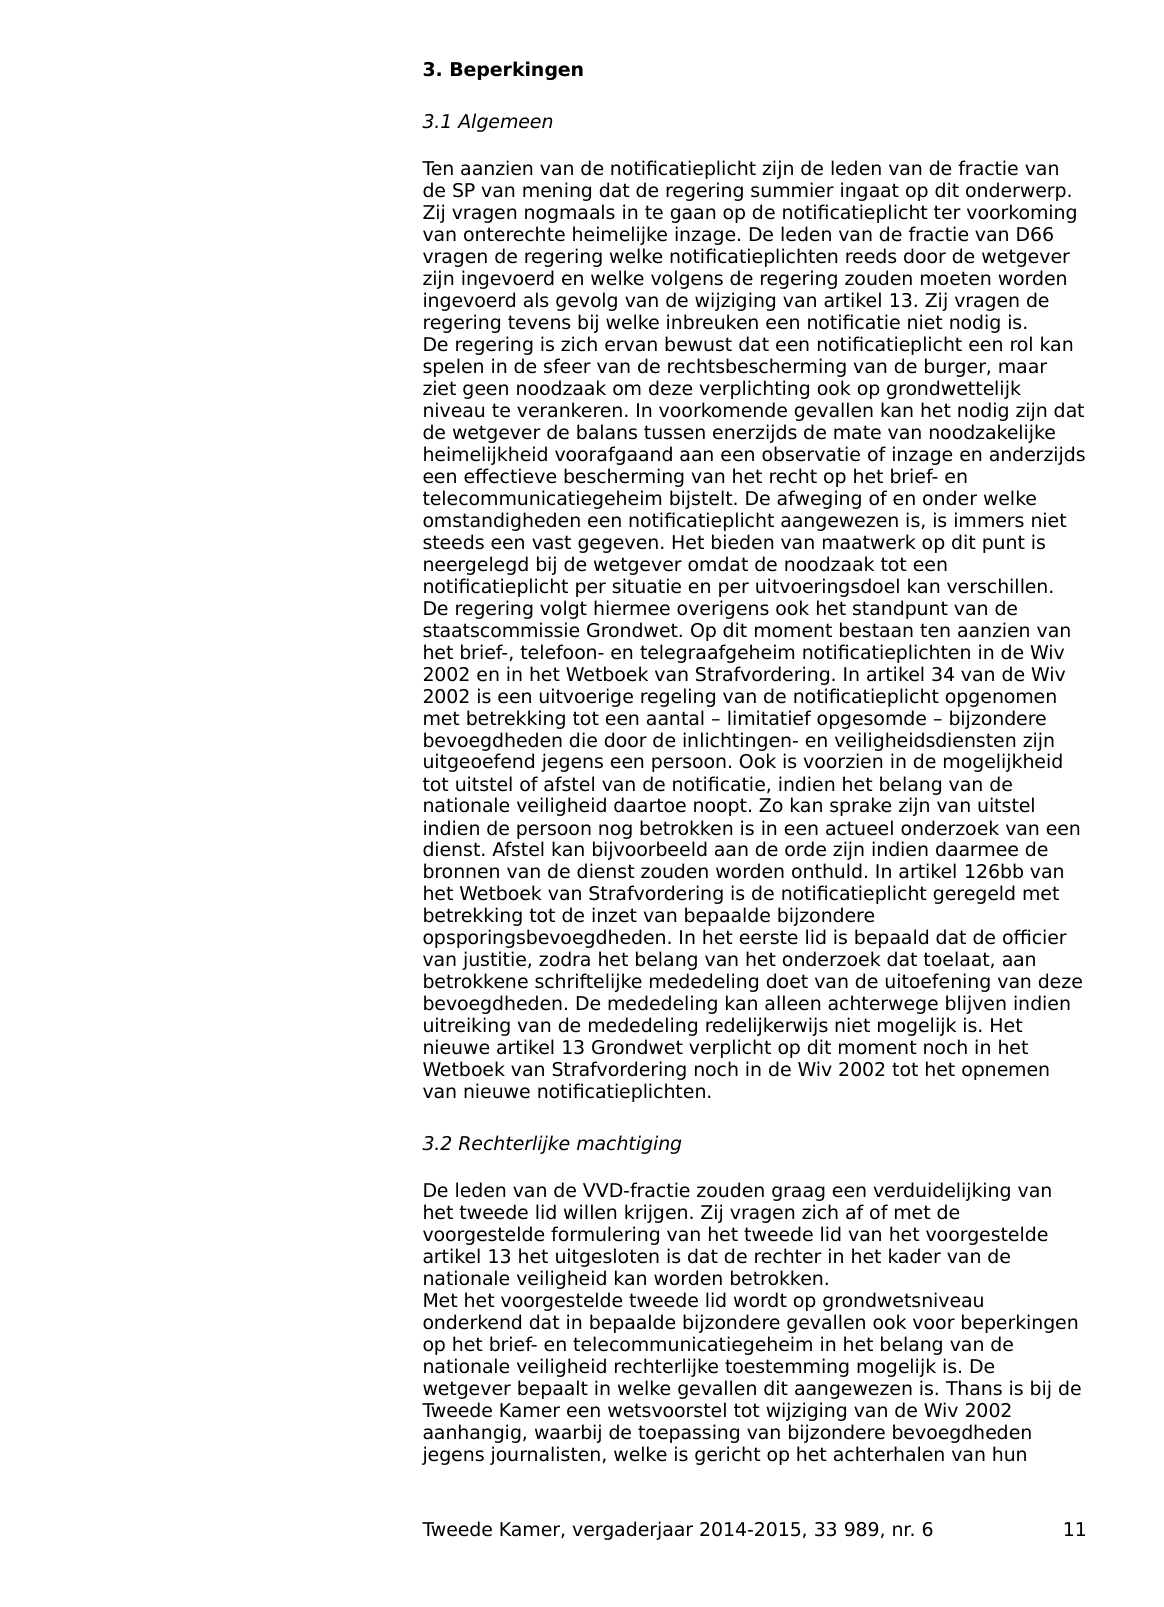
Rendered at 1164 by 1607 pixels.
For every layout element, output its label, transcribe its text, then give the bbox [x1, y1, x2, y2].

text Ten aanzien van de notificatieplicht zijn de leden van de fractie van de SP van mening dat de regering summier ingaat op dit onderwerp. Zij vragen nogmaals in te gaan op de notificatieplicht ter voorkoming van onterechte heimelijke inzage. De leden van de fractie van D66 vragen de regering welke notificatieplichten reeds door de wetgever zijn ingevoerd en welke volgens de regering zouden moeten worden ingevoerd als gevolg van de wijziging van artikel 13. Zij vragen de regering tevens bij welke inbreuken een notificatie niet nodig is. [422, 158, 1087, 334]
subtitle 3. Beperkingen [422, 59, 1087, 81]
text De regering is zich ervan bewust dat een notificatieplicht een rol kan spelen in de sfeer van de rechtsbescherming van de burger, maar ziet geen noodzaak om deze verplichting ook op grondwettelijk niveau te verankeren. In voorkomende gevallen kan het nodig zijn dat de wetgever de balans tussen enerzijds de mate van noodzakelijke heimelijkheid voorafgaand aan een observatie of inzage en anderzijds een effectieve bescherming van het recht op het brief- en telecommunicatiegeheim bijstelt. De afweging of en onder welke omstandigheden een notificatieplicht aangewezen is, is immers niet steeds een vast gegeven. Het bieden van maatwerk op dit punt is neergelegd bij de wetgever omdat de noodzaak tot een notificatieplicht per situatie en per uitvoeringsdoel kan verschillen. De regering volgt hiermee overigens ook het standpunt van de staatscommissie Grondwet. Op dit moment bestaan ten aanzien van het brief-, telefoon- en telegraafgeheim notificatieplichten in de Wiv 2002 en in het Wetboek van Strafvordering. In artikel 34 van de Wiv 2002 is een uitvoerige regeling van de notificatieplicht opgenomen met betrekking tot een aantal – limitatief opgesomde – bijzondere bevoegdheden die door de inlichtingen- en veiligheidsdiensten zijn uitgeoefend jegens een persoon. Ook is voorzien in de mogelijkheid tot uitstel of afstel van de notificatie, indien het belang van de nationale veiligheid daartoe noopt. Zo kan sprake zijn van uitstel indien de persoon nog betrokken is in een actueel onderzoek van een dienst. Afstel kan bijvoorbeeld aan de orde zijn indien daarmee de bronnen van de dienst zouden worden onthuld. In artikel 126bb van het Wetboek van Strafvordering is de notificatieplicht geregeld met betrekking tot de inzet van bepaalde bijzondere opsporingsbevoegdheden. In het eerste lid is bepaald dat de officier van justitie, zodra het belang van het onderzoek dat toelaat, aan betrokkene schriftelijke mededeling doet van de uitoefening van deze bevoegdheden. De mededeling kan alleen achterwege blijven indien uitreiking van de mededeling redelijkerwijs niet mogelijk is. Het nieuwe artikel 13 Grondwet verplicht op dit moment noch in het Wetboek van Strafvordering noch in de Wiv 2002 tot het opnemen van nieuwe notificatieplichten. [422, 334, 1087, 1103]
text Met het voorgestelde tweede lid wordt op grondwetsniveau onderkend dat in bepaalde bijzondere gevallen ook voor beperkingen op het brief- en telecommunicatiegeheim in het belang van de nationale veiligheid rechterlijke toestemming mogelijk is. De wetgever bepaalt in welke gevallen dit aangewezen is. Thans is bij de Tweede Kamer een wetsvoorstel tot wijziging van de Wiv 2002 aanhangig, waarbij de toepassing van bijzondere bevoegdheden jegens journalisten, welke is gericht op het achterhalen van hun [422, 1290, 1087, 1466]
text De leden van de VVD-fractie zouden graag een verduidelijking van het tweede lid willen krijgen. Zij vragen zich af of met de voorgestelde formulering van het tweede lid van het voorgestelde artikel 13 het uitgesloten is dat de rechter in het kader van de nationale veiligheid kan worden betrokken. [422, 1180, 1087, 1290]
subtitle 3.1 Algemeen [422, 111, 1087, 133]
subtitle 3.2 Rechterlijke machtiging [422, 1133, 1087, 1155]
